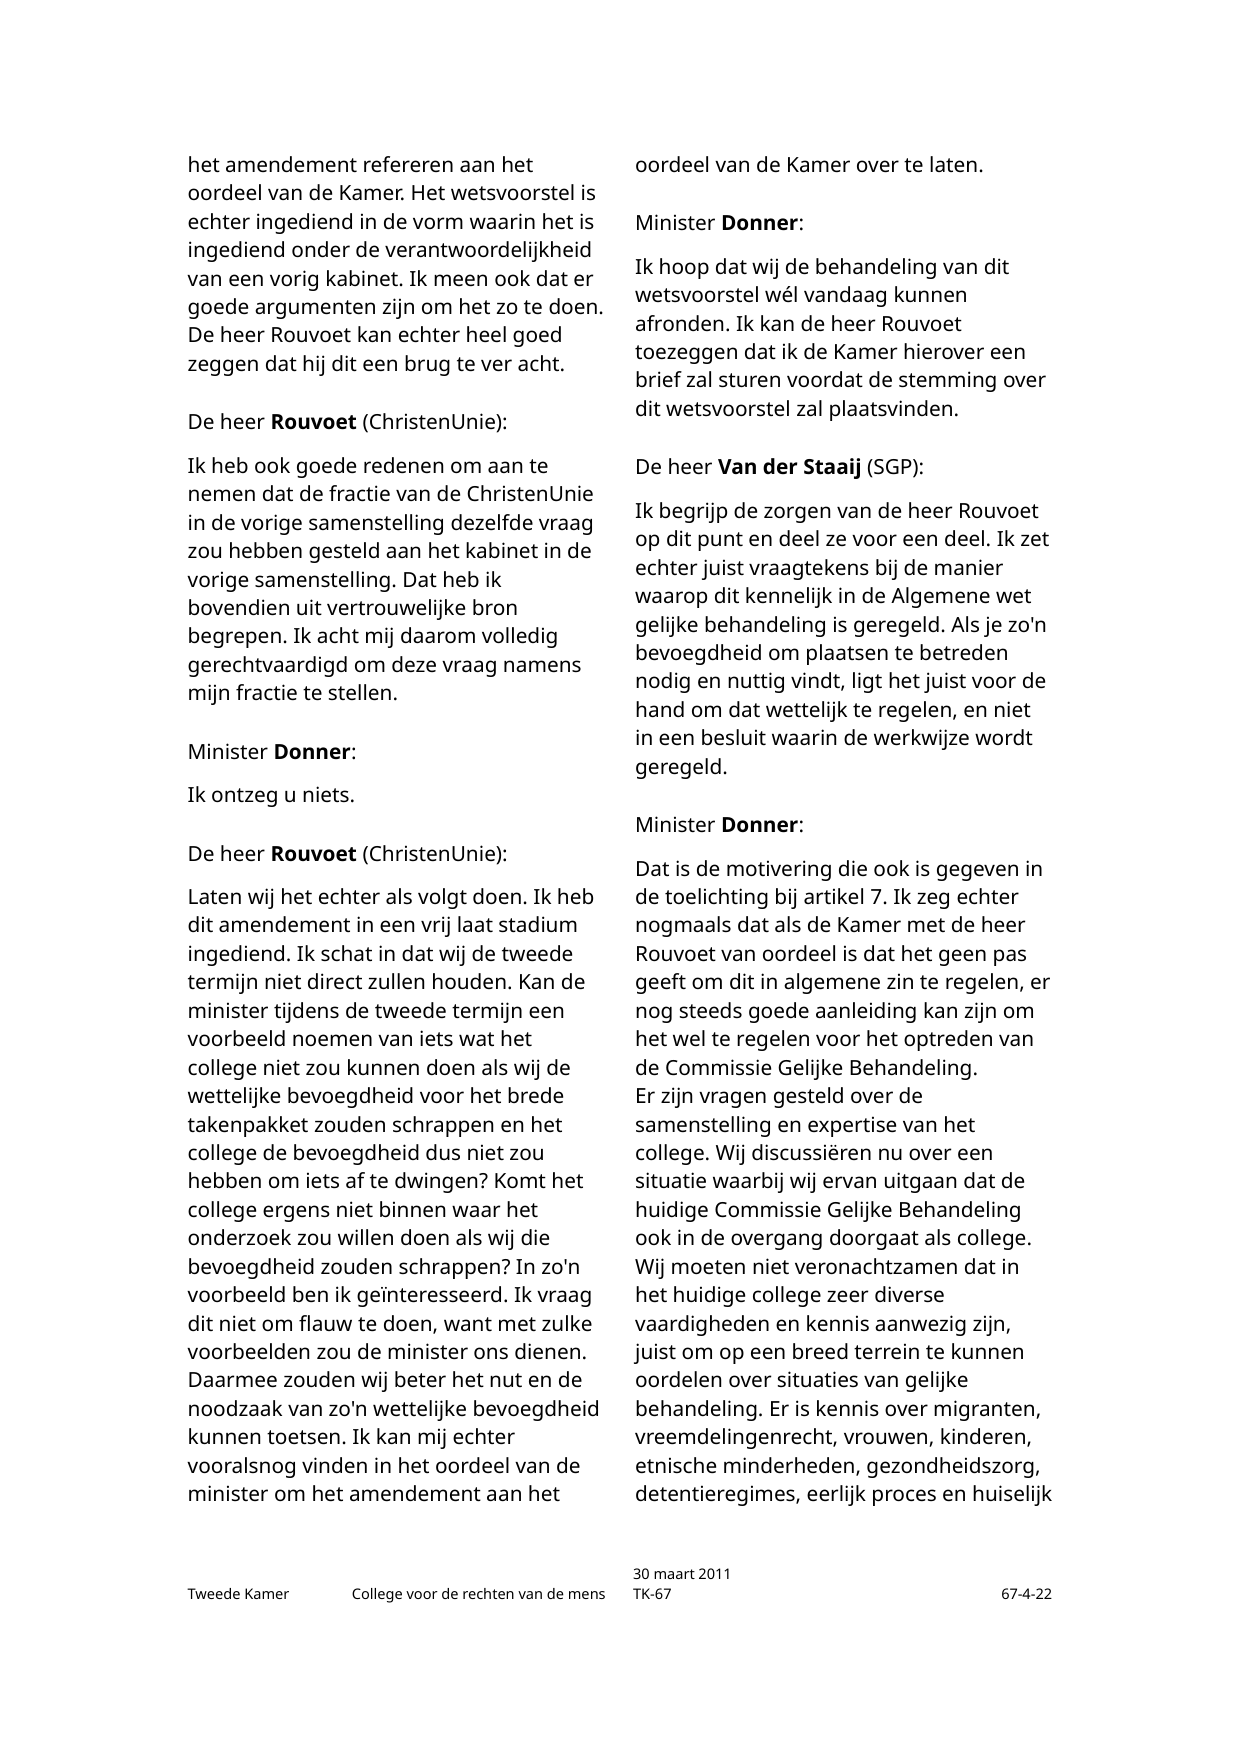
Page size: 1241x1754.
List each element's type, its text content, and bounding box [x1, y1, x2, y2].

text oordeel van de Kamer over te laten. [635, 150, 1053, 178]
text De heer Rouvoet (ChristenUnie): [187, 839, 605, 867]
text Minister Donner: [187, 737, 605, 765]
text Laten wij het echter als volgt doen. Ik heb dit amendement in een vrij laat stadium ingediend. Ik schat in dat wij de tweede termijn niet direct zullen houden. Kan de minister tijdens de tweede termijn een voorbeeld noemen van iets wat het college niet zou kunnen doen als wij de wettelijke bevoegdheid voor het brede takenpakket zouden schrappen en het college de bevoegdheid dus niet zou hebben om iets af te dwingen? Komt het college ergens niet binnen waar het onderzoek zou willen doen als wij die bevoegdheid zouden schrappen? In zo'n voorbeeld ben ik geïnteresseerd. Ik vraag dit niet om flauw te doen, want met zulke voorbeelden zou de minister ons dienen. Daarmee zouden wij beter het nut en de noodzaak van zo'n wettelijke bevoegdheid kunnen toetsen. Ik kan mij echter vooralsnog vinden in het oordeel van de minister om het amendement aan het [187, 882, 605, 1508]
text Ik hoop dat wij de behandeling van dit wetsvoorstel wél vandaag kunnen afronden. Ik kan de heer Rouvoet toezeggen dat ik de Kamer hierover een brief zal sturen voordat de stemming over dit wetsvoorstel zal plaatsvinden. [635, 252, 1053, 422]
text Minister Donner: [635, 810, 1053, 839]
text De heer Van der Staaij (SGP): [635, 452, 1053, 481]
text het amendement refereren aan het oordeel van de Kamer. Het wetsvoorstel is echter ingediend in de vorm waarin het is ingediend onder de verantwoordelijkheid van een vorig kabinet. Ik meen ook dat er goede argumenten zijn om het zo te doen. De heer Rouvoet kan echter heel goed zeggen dat hij dit een brug te ver acht. [187, 150, 605, 377]
text Ik heb ook goede redenen om aan te nemen dat de fractie van de ChristenUnie in de vorige samenstelling dezelfde vraag zou hebben gesteld aan het kabinet in de vorige samenstelling. Dat heb ik bovendien uit vertrouwelijke bron begrepen. Ik acht mij daarom volledig gerechtvaardigd om deze vraag namens mijn fractie te stellen. [187, 451, 605, 707]
text Ik ontzeg u niets. [187, 780, 605, 809]
text Minister Donner: [635, 208, 1053, 237]
text Dat is de motivering die ook is gegeven in de toelichting bij artikel 7. Ik zeg echter nogmaals dat als de Kamer met de heer Rouvoet van oordeel is dat het geen pas geeft om dit in algemene zin te regelen, er nog steeds goede aanleiding kan zijn om het wel te regelen voor het optreden van de Commissie Gelijke Behandeling. [635, 854, 1053, 1081]
text Ik begrijp de zorgen van de heer Rouvoet op dit punt en deel ze voor een deel. Ik zet echter juist vraagtekens bij de manier waarop dit kennelijk in de Algemene wet gelijke behandeling is geregeld. Als je zo'n bevoegdheid om plaatsen te betreden nodig en nuttig vindt, ligt het juist voor de hand om dat wettelijk te regelen, en niet in een besluit waarin de werkwijze wordt geregeld. [635, 496, 1053, 780]
text Er zijn vragen gesteld over de samenstelling en expertise van het college. Wij discussiëren nu over een situatie waarbij wij ervan uitgaan dat de huidige Commissie Gelijke Behandeling ook in de overgang doorgaat als college. Wij moeten niet veronachtzamen dat in het huidige college zeer diverse vaardigheden en kennis aanwezig zijn, juist om op een breed terrein te kunnen oordelen over situaties van gelijke behandeling. Er is kennis over migranten, vreemdelingenrecht, vrouwen, kinderen, etnische minderheden, gezondheidszorg, detentieregimes, eerlijk proces en huiselijk [635, 1081, 1053, 1508]
text De heer Rouvoet (ChristenUnie): [187, 407, 605, 436]
